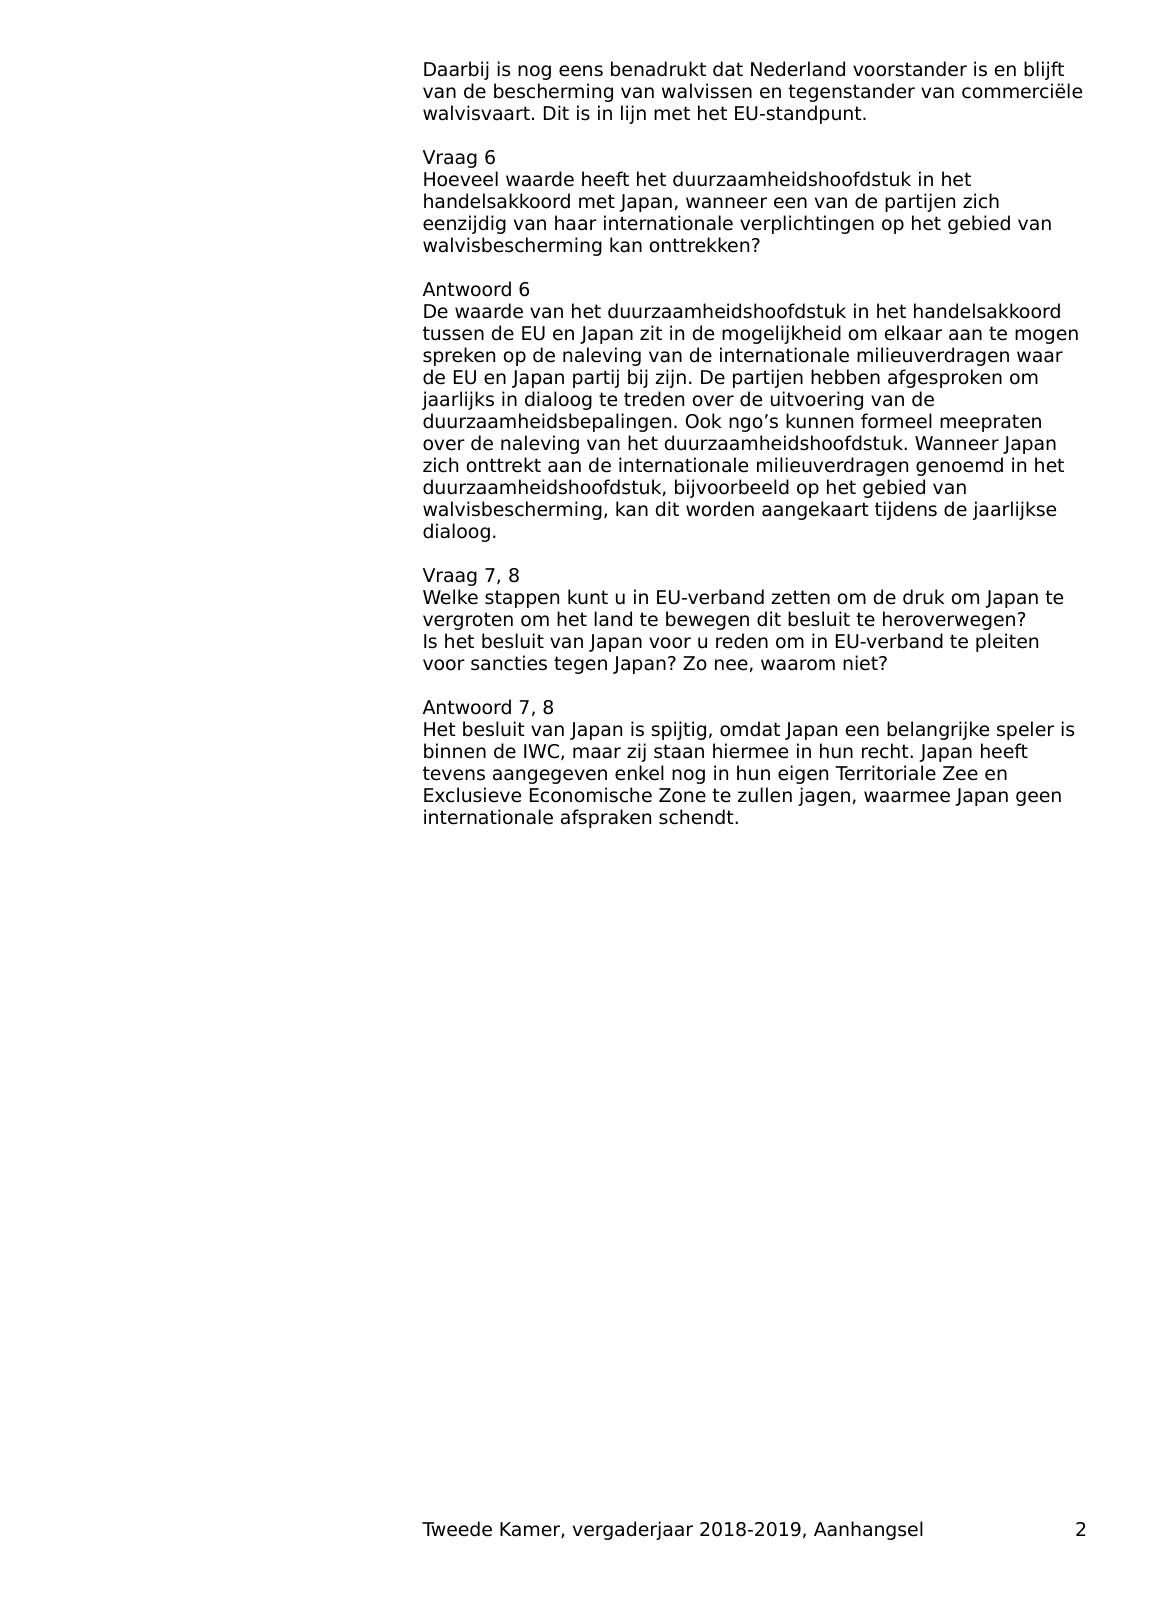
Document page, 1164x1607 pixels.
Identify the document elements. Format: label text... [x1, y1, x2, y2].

text Antwoord 7, 8 [422, 697, 1087, 719]
text Hoeveel waarde heeft het duurzaamheidshoofdstuk in het handelsakkoord met Japan, wanneer een van de partijen zich eenzijdig van haar internationale verplichtingen op het gebied van walvisbescherming kan onttrekken? [422, 169, 1087, 257]
text Het besluit van Japan is spijtig, omdat Japan een belangrijke speler is binnen de IWC, maar zij staan hiermee in hun recht. Japan heeft tevens aangegeven enkel nog in hun eigen Territoriale Zee en Exclusieve Economische Zone te zullen jagen, waarmee Japan geen internationale afspraken schendt. [422, 719, 1087, 829]
text Daarbij is nog eens benadrukt dat Nederland voorstander is en blijft van de bescherming van walvissen en tegenstander van commerciële walvisvaart. Dit is in lijn met het EU-standpunt. [422, 59, 1087, 125]
text Antwoord 6 [422, 279, 1087, 301]
text De waarde van het duurzaamheidshoofdstuk in het handelsakkoord tussen de EU en Japan zit in de mogelijkheid om elkaar aan te mogen spreken op de naleving van de internationale milieuverdragen waar de EU en Japan partij bij zijn. De partijen hebben afgesproken om jaarlijks in dialoog te treden over de uitvoering van de duurzaamheidsbepalingen. Ook ngo’s kunnen formeel meepraten over de naleving van het duurzaamheidshoofdstuk. Wanneer Japan zich onttrekt aan de internationale milieuverdragen genoemd in het duurzaamheidshoofdstuk, bijvoorbeeld op het gebied van walvisbescherming, kan dit worden aangekaart tijdens de jaarlijkse dialoog. [422, 301, 1087, 543]
text Vraag 6 [422, 147, 1087, 169]
text Welke stappen kunt u in EU-verband zetten om de druk om Japan te vergroten om het land te bewegen dit besluit te heroverwegen? [422, 587, 1087, 631]
text Vraag 7, 8 [422, 565, 1087, 587]
text Is het besluit van Japan voor u reden om in EU-verband te pleiten voor sancties tegen Japan? Zo nee, waarom niet? [422, 631, 1087, 675]
